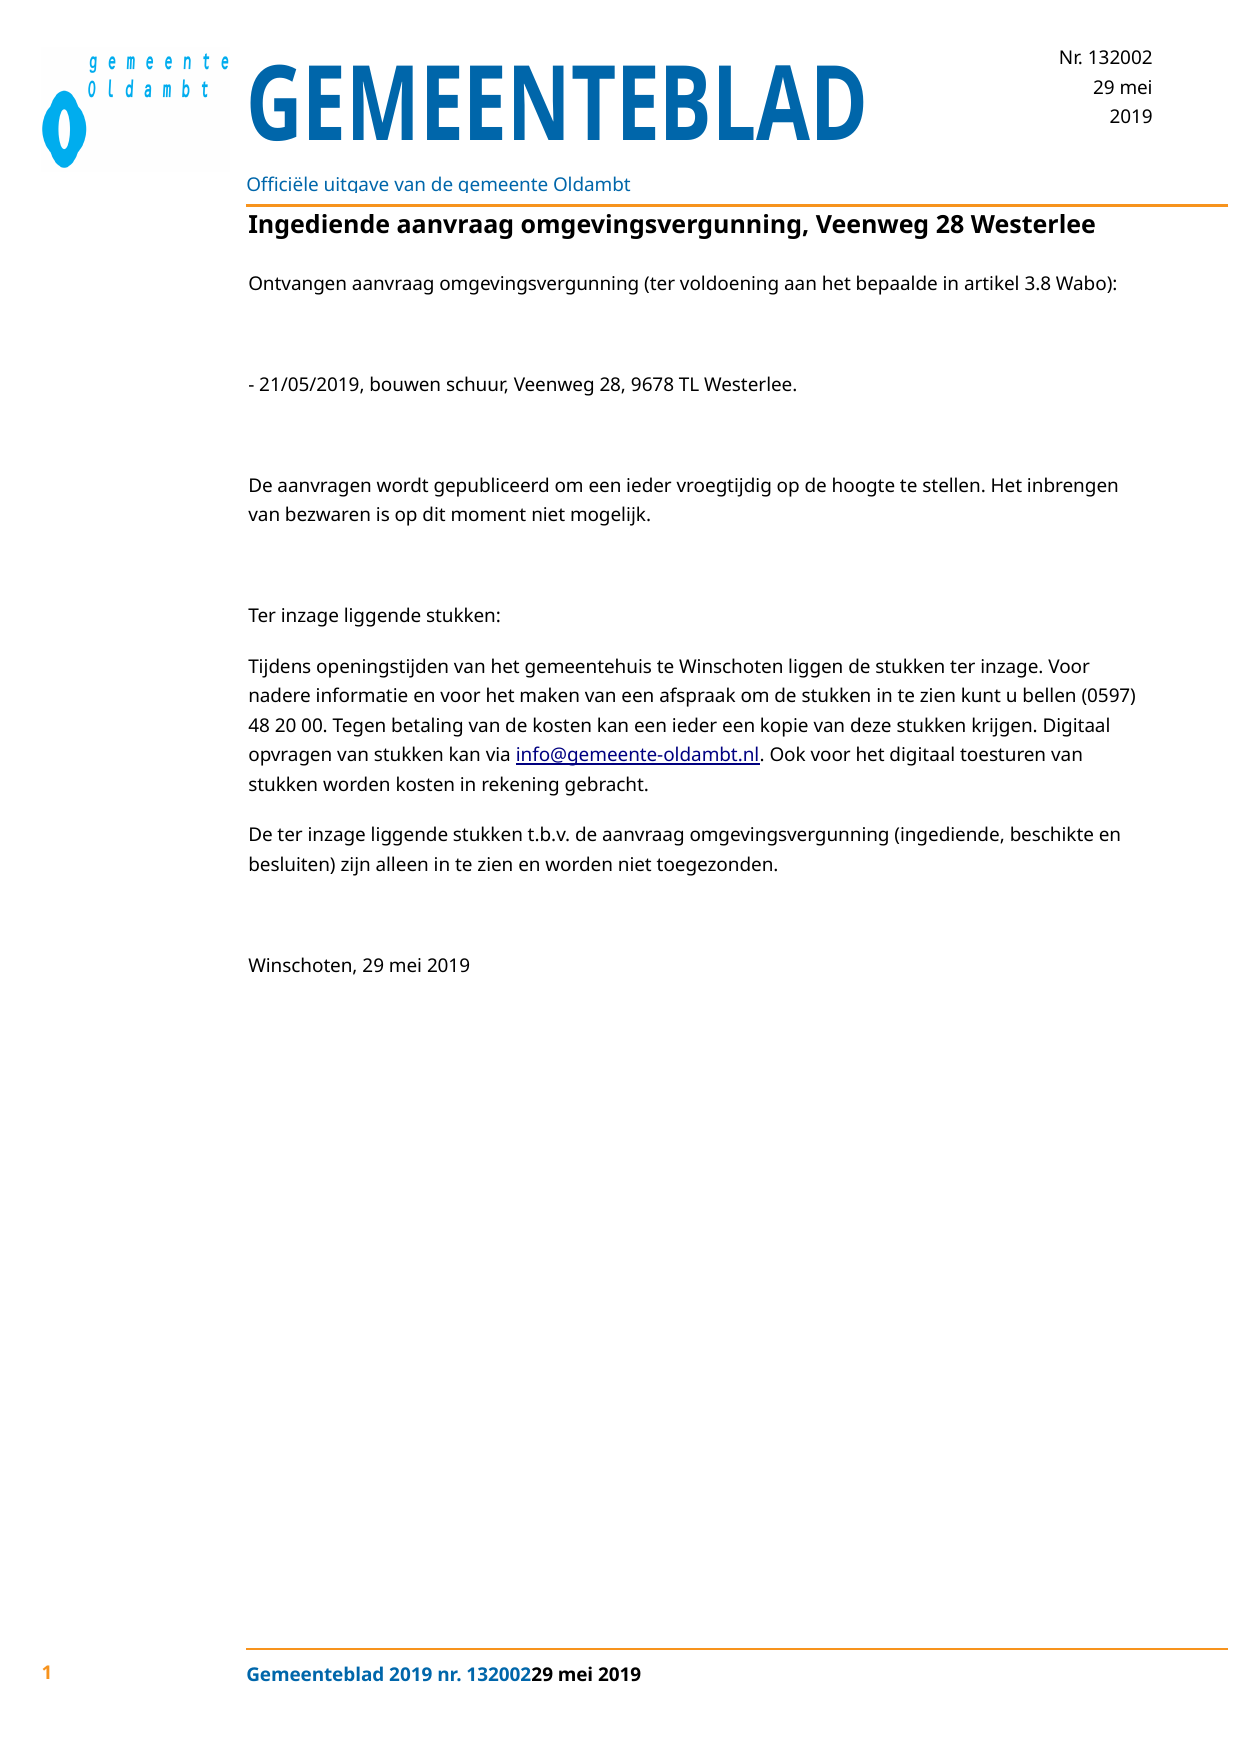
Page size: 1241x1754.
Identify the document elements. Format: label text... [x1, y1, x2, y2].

text Tijdens openingstijden van het gemeentehuis te Winschoten liggen de stukken ter inzage. Voor nadere informatie en voor het maken van een afspraak om de stukken in te zien kunt u bellen (0597) 48 20 00. Tegen betaling van de kosten kan een ieder een kopie van deze stukken krijgen. Digitaal opvragen van stukken kan via info@gemeente-oldambt.nl. Ook voor het digitaal toesturen van stukken worden kosten in rekening gebracht. [248, 653, 1152, 797]
text De aanvragen wordt gepubliceerd om een ieder vroegtijdig op de hoogte te stellen. Het inbrengen van bezwaren is op dit moment niet mogelijk. [248, 472, 1152, 527]
text Ingediende aanvraag omgevingsvergunning, Veenweg 28 Westerlee [248, 207, 1152, 241]
text De ter inzage liggende stukken t.b.v. de aanvraag omgevingsvergunning (ingediende, beschikte en besluiten) zijn alleen in te zien en worden niet toegezonden. [248, 822, 1152, 877]
text Winschoten, 29 mei 2019 [248, 952, 1152, 978]
picture [41, 47, 231, 172]
text Ontvangen aanvraag omgevingsvergunning (ter voldoening aan het bepaalde in artikel 3.8 Wabo): [248, 270, 1152, 296]
text - 21/05/2019, bouwen schuur, Veenweg 28, 9678 TL Westerlee. [248, 371, 1152, 397]
text Ter inzage liggende stukken: [248, 602, 1152, 628]
